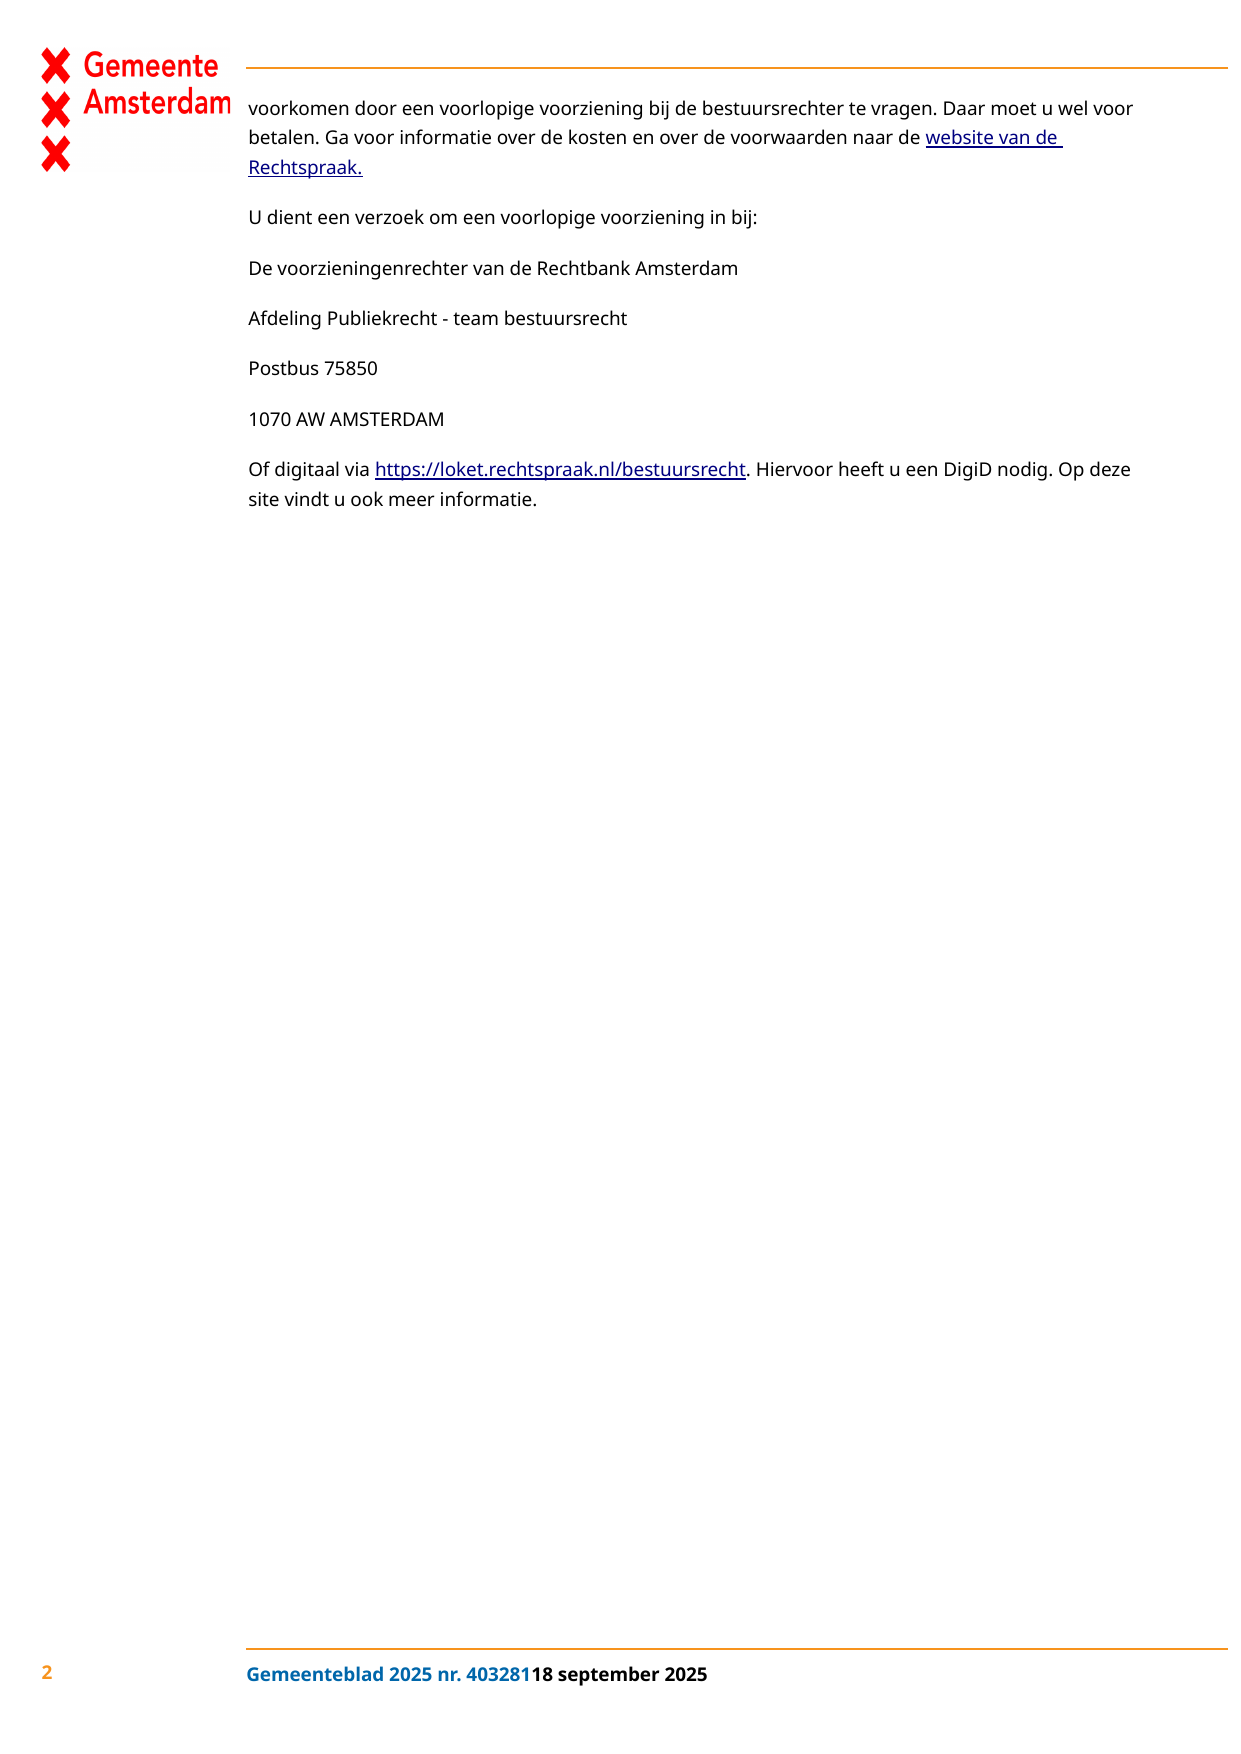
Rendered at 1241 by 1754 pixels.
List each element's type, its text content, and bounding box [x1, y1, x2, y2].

text 1070 AW AMSTERDAM [248, 406, 1152, 432]
text U dient een verzoek om een voorlopige voorziening in bij: [248, 204, 1152, 230]
text voorkomen door een voorlopige voorziening bij de bestuursrechter te vragen. Daar moet u wel voor betalen. Ga voor informatie over de kosten en over de voorwaarden naar de website van de Rechtspraak. [248, 95, 1152, 180]
text De voorzieningenrechter van de Rechtbank Amsterdam [248, 255, 1152, 281]
text Postbus 75850 [248, 356, 1152, 381]
text Afdeling Publiekrecht - team bestuursrecht [248, 305, 1152, 331]
picture [41, 47, 231, 172]
text Of digitaal via https://loket.rechtspraak.nl/bestuursrecht. Hiervoor heeft u een DigiD nodig. Op deze site vindt u ook meer informatie. [248, 456, 1152, 512]
